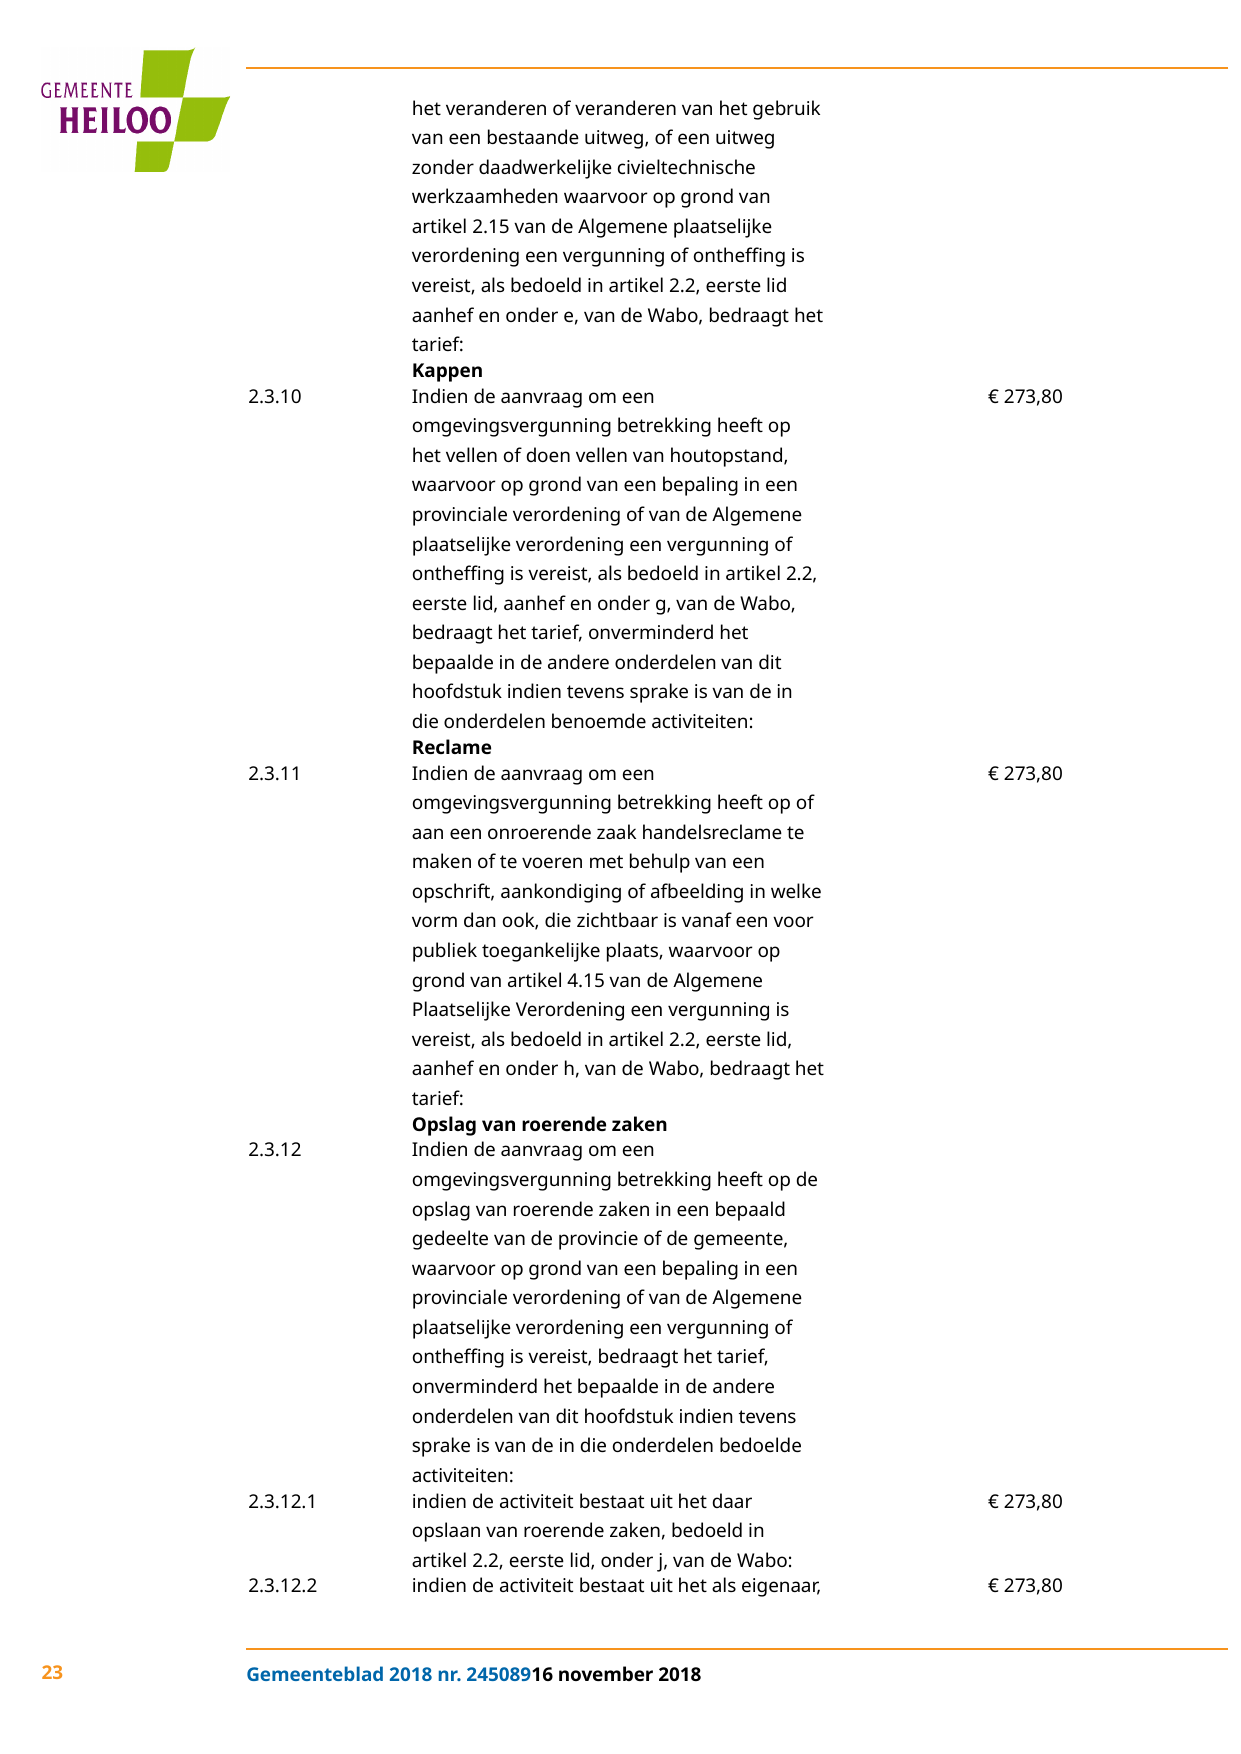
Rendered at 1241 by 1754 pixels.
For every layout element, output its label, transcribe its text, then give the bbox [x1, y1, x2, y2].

table_cell Reclame [412, 734, 824, 760]
table_cell indien de activiteit bestaat uit het als eigenaar, [412, 1573, 824, 1598]
table_cell [824, 760, 988, 1111]
table_cell Indien de aanvraag om een omgevingsvergunning betrekking heeft op de opslag van roerende zaken in een bepaald gedeelte van de provincie of de gemeente, waarvoor op grond van een bepaling in een provinciale verordening of van de Algemene plaatselijke verordening een vergunning of ontheffing is vereist, bedraagt het tarief, onverminderd het bepaalde in de andere onderdelen van dit hoofdstuk indien tevens sprake is van de in die onderdelen bedoelde activiteiten: [412, 1137, 824, 1488]
table_cell [248, 357, 412, 383]
table_cell Kappen [412, 357, 824, 383]
table_cell [824, 734, 988, 760]
table_cell Indien de aanvraag om een omgevingsvergunning betrekking heeft op of aan een onroerende zaak handelsreclame te maken of te voeren met behulp van een opschrift, aankondiging of afbeelding in welke vorm dan ook, die zichtbaar is vanaf een voor publiek toegankelijke plaats, waarvoor op grond van artikel 4.15 van de Algemene Plaatselijke Verordening een vergunning is vereist, als bedoeld in artikel 2.2, eerste lid, aanhef en onder h, van de Wabo, bedraagt het tarief: [412, 760, 824, 1111]
table_cell 2.3.10 [248, 383, 412, 734]
table_cell [824, 95, 988, 357]
table_cell [824, 1488, 988, 1573]
table_cell indien de activiteit bestaat uit het daar opslaan van roerende zaken, bedoeld in artikel 2.2, eerste lid, onder j, van de Wabo: [412, 1488, 824, 1573]
table_cell 2.3.11 [248, 760, 412, 1111]
table_cell [824, 1573, 988, 1598]
table_cell [988, 734, 1152, 760]
table_cell [988, 357, 1152, 383]
table_cell [824, 383, 988, 734]
table_cell 2.3.12.2 [248, 1573, 412, 1598]
table_cell € 273,80 [988, 1488, 1152, 1573]
table_cell [988, 1111, 1152, 1137]
table_cell € 273,80 [988, 383, 1152, 734]
table_cell 2.3.12.1 [248, 1488, 412, 1573]
table_cell [824, 1111, 988, 1137]
table_cell Opslag van roerende zaken [412, 1111, 824, 1137]
table_cell het veranderen of veranderen van het gebruik van een bestaande uitweg, of een uitweg zonder daadwerkelijke civieltechnische werkzaamheden waarvoor op grond van artikel 2.15 van de Algemene plaatselijke verordening een vergunning of ontheffing is vereist, als bedoeld in artikel 2.2, eerste lid aanhef en onder e, van de Wabo, bedraagt het tarief: [412, 95, 824, 357]
table_cell 2.3.12 [248, 1137, 412, 1488]
table_cell € 273,80 [988, 1573, 1152, 1598]
table_cell [824, 357, 988, 383]
table_cell [988, 1137, 1152, 1488]
table_cell [824, 1137, 988, 1488]
table_cell [248, 95, 412, 357]
picture [41, 47, 231, 172]
table_cell Indien de aanvraag om een omgevingsvergunning betrekking heeft op het vellen of doen vellen van houtopstand, waarvoor op grond van een bepaling in een provinciale verordening of van de Algemene plaatselijke verordening een vergunning of ontheffing is vereist, als bedoeld in artikel 2.2, eerste lid, aanhef en onder g, van de Wabo, bedraagt het tarief, onverminderd het bepaalde in de andere onderdelen van dit hoofdstuk indien tevens sprake is van de in die onderdelen benoemde activiteiten: [412, 383, 824, 734]
table_cell [248, 734, 412, 760]
table_cell [248, 1111, 412, 1137]
table_cell € 273,80 [988, 760, 1152, 1111]
table_cell [988, 95, 1152, 357]
